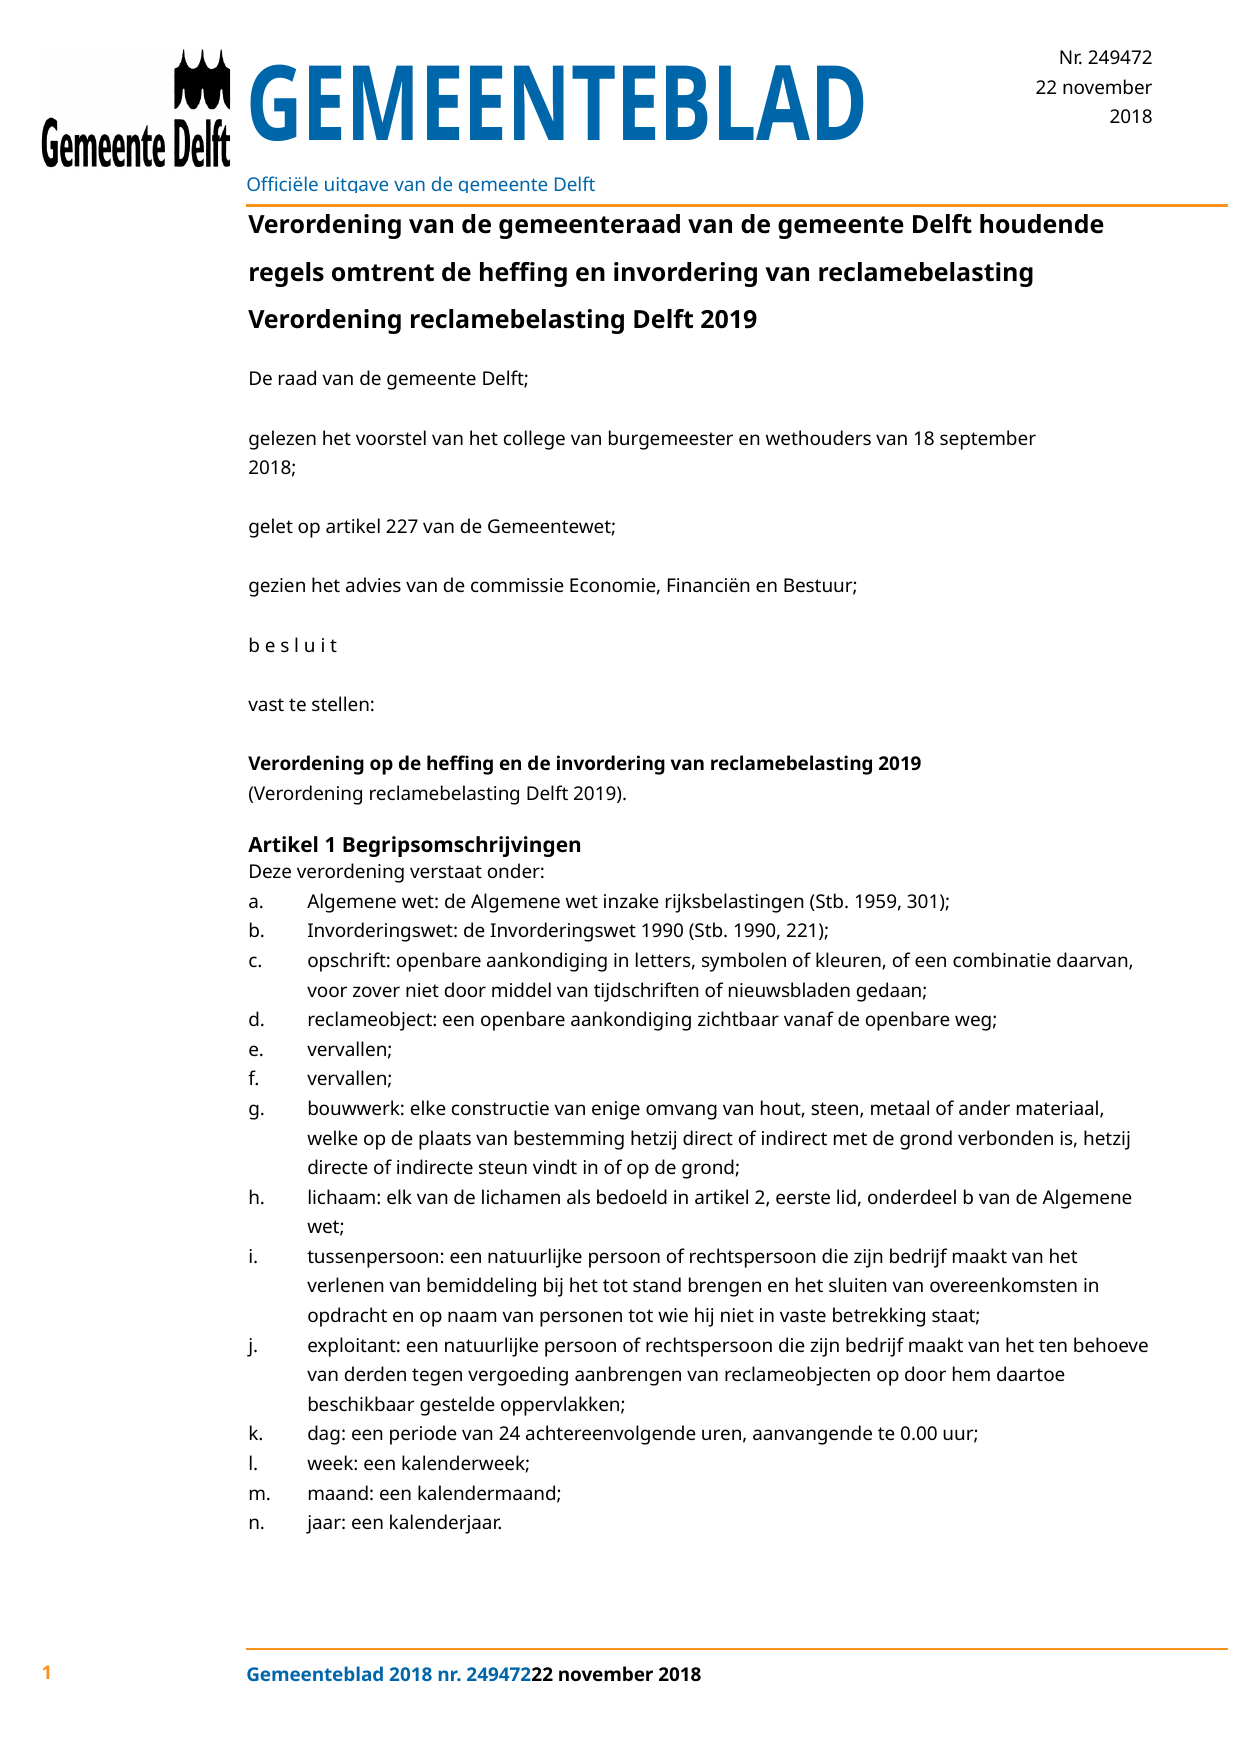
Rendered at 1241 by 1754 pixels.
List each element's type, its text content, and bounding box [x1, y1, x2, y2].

text b e s l u i t [248, 632, 1152, 657]
list bouwwerk: elke constructie van enige omvang van hout, steen, metaal of ander materiaal, welke op de plaats van bestemming hetzij direct of indirect met de grond verbonden is, hetzij directe of indirecte steun vindt in of op de grond; [248, 1095, 1152, 1180]
text Deze verordening verstaat onder: [248, 858, 1152, 884]
list tussenpersoon: een natuurlijke persoon of rechtspersoon die zijn bedrijf maakt van het verlenen van bemiddeling bij het tot stand brengen en het sluiten van overeenkomsten in opdracht en op naam van personen tot wie hij niet in vaste betrekking staat; [248, 1243, 1152, 1328]
text Verordening van de gemeenteraad van de gemeente Delft houdende regels omtrent de heffing en invordering van reclamebelasting Verordening reclamebelasting Delft 2019 [248, 207, 1152, 336]
list exploitant: een natuurlijke persoon of rechtspersoon die zijn bedrijf maakt van het ten behoeve van derden tegen vergoeding aanbrengen van reclameobjecten op door hem daartoe beschikbaar gestelde oppervlakken; [248, 1332, 1152, 1417]
text gelezen het voorstel van het college van burgemeester en wethouders van 18 september [248, 425, 1152, 450]
list opschrift: openbare aankondiging in letters, symbolen of kleuren, of een combinatie daarvan, voor zover niet door middel van tijdschriften of nieuwsbladen gedaan; [248, 947, 1152, 1003]
text De raad van de gemeente Delft; [248, 366, 1152, 391]
list Algemene wet: de Algemene wet inzake rijksbelastingen (Stb. 1959, 301); [248, 888, 1152, 914]
text vast te stellen: [248, 691, 1152, 717]
list week: een kalenderweek; [248, 1450, 1152, 1476]
text (Verordening reclamebelasting Delft 2019). [248, 780, 1152, 805]
text Artikel 1 Begripsomschrijvingen [248, 830, 1152, 858]
list lichaam: elk van de lichamen als bedoeld in artikel 2, eerste lid, onderdeel b van de Algemene wet; [248, 1184, 1152, 1239]
list jaar: een kalenderjaar. [248, 1509, 1152, 1535]
list vervallen; [248, 1036, 1152, 1062]
text gelet op artikel 227 van de Gemeentewet; [248, 513, 1152, 539]
picture [41, 47, 231, 172]
list Invorderingswet: de Invorderingswet 1990 (Stb. 1990, 221); [248, 918, 1152, 943]
text gezien het advies van de commissie Economie, Financiën en Bestuur; [248, 573, 1152, 598]
text 2018; [248, 454, 1152, 480]
list vervallen; [248, 1066, 1152, 1091]
list dag: een periode van 24 achtereenvolgende uren, aanvangende te 0.00 uur; [248, 1421, 1152, 1446]
text Verordening op de heffing en de invordering van reclamebelasting 2019 [248, 750, 1152, 776]
list reclameobject: een openbare aankondiging zichtbaar vanaf de openbare weg; [248, 1006, 1152, 1032]
list maand: een kalendermaand; [248, 1480, 1152, 1506]
